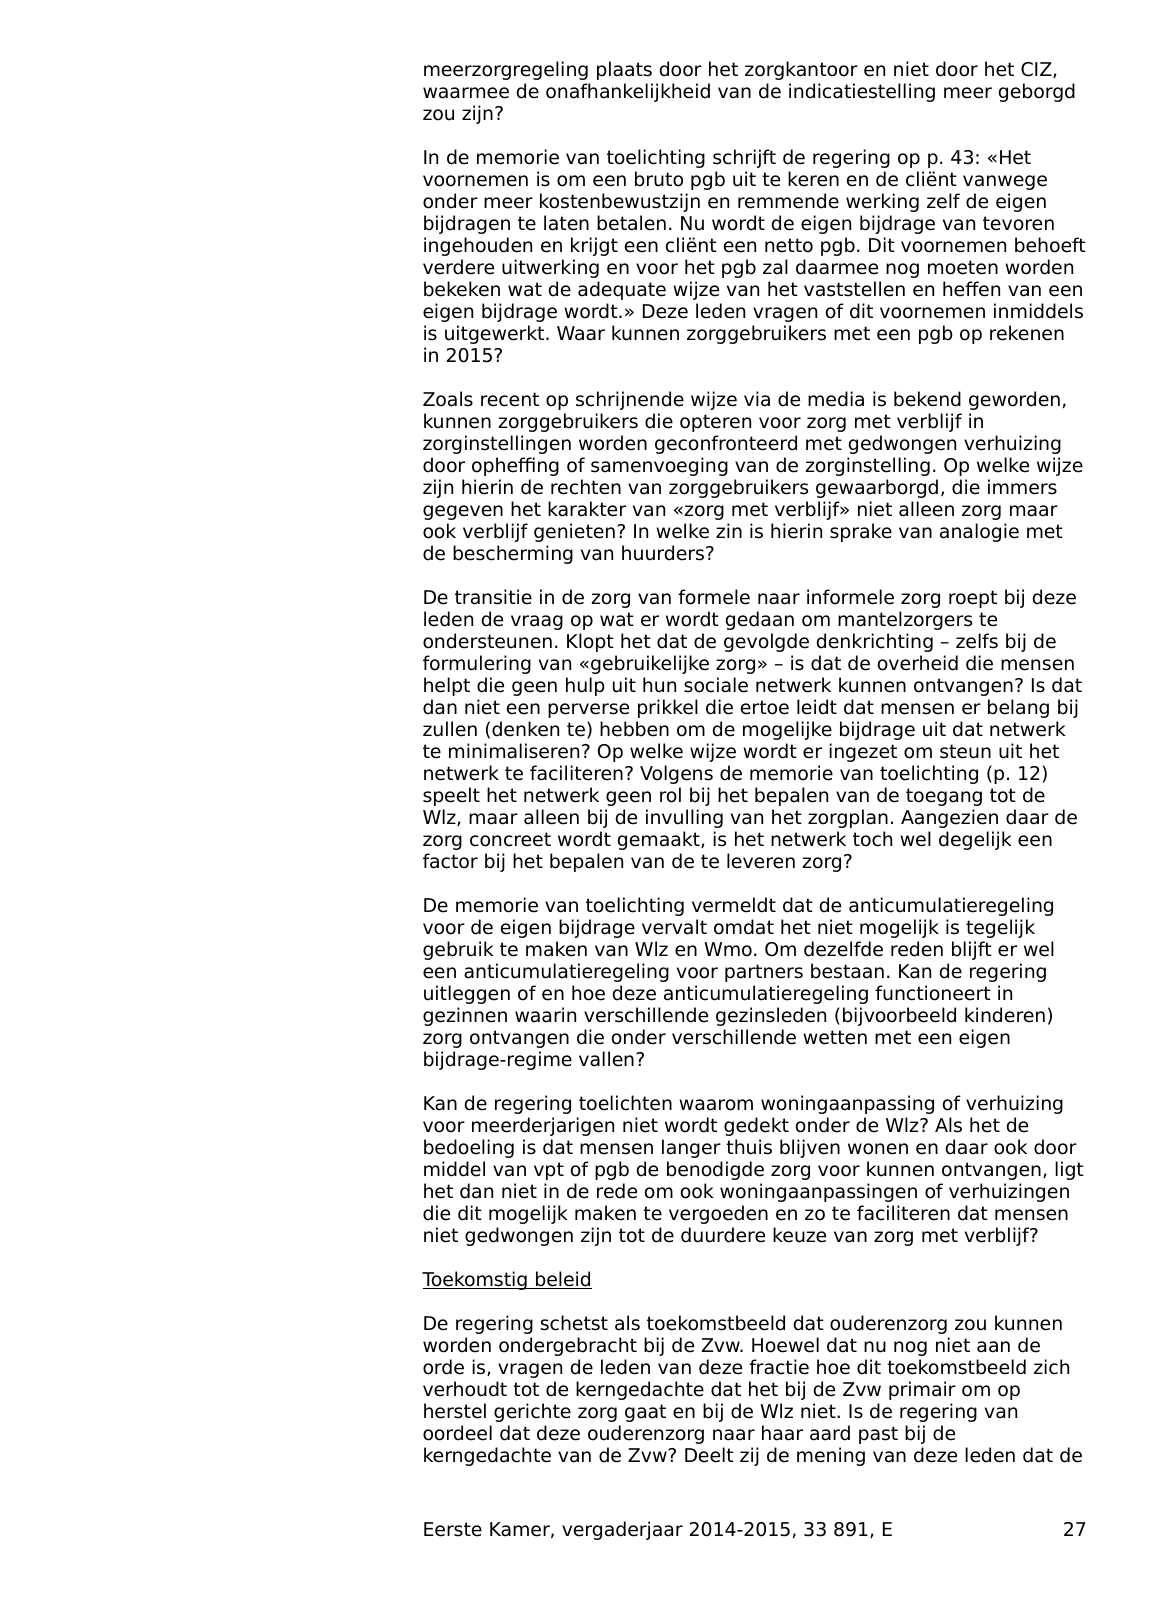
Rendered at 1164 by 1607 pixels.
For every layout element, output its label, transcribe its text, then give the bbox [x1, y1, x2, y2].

text In de memorie van toelichting schrijft de regering op p. 43: «Het voornemen is om een bruto pgb uit te keren en de cliënt vanwege onder meer kostenbewustzijn en remmende werking zelf de eigen bijdragen te laten betalen. Nu wordt de eigen bijdrage van tevoren ingehouden en krijgt een cliënt een netto pgb. Dit voornemen behoeft verdere uitwerking en voor het pgb zal daarmee nog moeten worden bekeken wat de adequate wijze van het vaststellen en heffen van een eigen bijdrage wordt.» Deze leden vragen of dit voornemen inmiddels is uitgewerkt. Waar kunnen zorggebruikers met een pgb op rekenen in 2015? [422, 147, 1087, 367]
text De transitie in de zorg van formele naar informele zorg roept bij deze leden de vraag op wat er wordt gedaan om mantelzorgers te ondersteunen. Klopt het dat de gevolgde denkrichting – zelfs bij de formulering van «gebruikelijke zorg» – is dat de overheid die mensen helpt die geen hulp uit hun sociale netwerk kunnen ontvangen? Is dat dan niet een perverse prikkel die ertoe leidt dat mensen er belang bij zullen (denken te) hebben om de mogelijke bijdrage uit dat netwerk te minimaliseren? Op welke wijze wordt er ingezet om steun uit het netwerk te faciliteren? Volgens de memorie van toelichting (p. 12) speelt het netwerk geen rol bij het bepalen van de toegang tot de Wlz, maar alleen bij de invulling van het zorgplan. Aangezien daar de zorg concreet wordt gemaakt, is het netwerk toch wel degelijk een factor bij het bepalen van de te leveren zorg? [422, 587, 1087, 873]
text De regering schetst als toekomstbeeld dat ouderenzorg zou kunnen worden ondergebracht bij de Zvw. Hoewel dat nu nog niet aan de orde is, vragen de leden van deze fractie hoe dit toekomstbeeld zich verhoudt tot de kerngedachte dat het bij de Zvw primair om op herstel gerichte zorg gaat en bij de Wlz niet. Is de regering van oordeel dat deze ouderenzorg naar haar aard past bij de kerngedachte van de Zvw? Deelt zij de mening van deze leden dat de [422, 1313, 1087, 1467]
text Kan de regering toelichten waarom woningaanpassing of verhuizing voor meerderjarigen niet wordt gedekt onder de Wlz? Als het de bedoeling is dat mensen langer thuis blijven wonen en daar ook door middel van vpt of pgb de benodigde zorg voor kunnen ontvangen, ligt het dan niet in de rede om ook woningaanpassingen of verhuizingen die dit mogelijk maken te vergoeden en zo te faciliteren dat mensen niet gedwongen zijn tot de duurdere keuze van zorg met verblijf? [422, 1093, 1087, 1247]
subtitle Toekomstig beleid [422, 1269, 1087, 1291]
text De memorie van toelichting vermeldt dat de anticumulatieregeling voor de eigen bijdrage vervalt omdat het niet mogelijk is tegelijk gebruik te maken van Wlz en Wmo. Om dezelfde reden blijft er wel een anticumulatieregeling voor partners bestaan. Kan de regering uitleggen of en hoe deze anticumulatieregeling functioneert in gezinnen waarin verschillende gezinsleden (bijvoorbeeld kinderen) zorg ontvangen die onder verschillende wetten met een eigen bijdrage-regime vallen? [422, 895, 1087, 1071]
text meerzorgregeling plaats door het zorgkantoor en niet door het CIZ, waarmee de onafhankelijkheid van de indicatiestelling meer geborgd zou zijn? [422, 59, 1087, 125]
text Zoals recent op schrijnende wijze via de media is bekend geworden, kunnen zorggebruikers die opteren voor zorg met verblijf in zorginstellingen worden geconfronteerd met gedwongen verhuizing door opheffing of samenvoeging van de zorginstelling. Op welke wijze zijn hierin de rechten van zorggebruikers gewaarborgd, die immers gegeven het karakter van «zorg met verblijf» niet alleen zorg maar ook verblijf genieten? In welke zin is hierin sprake van analogie met de bescherming van huurders? [422, 389, 1087, 565]
